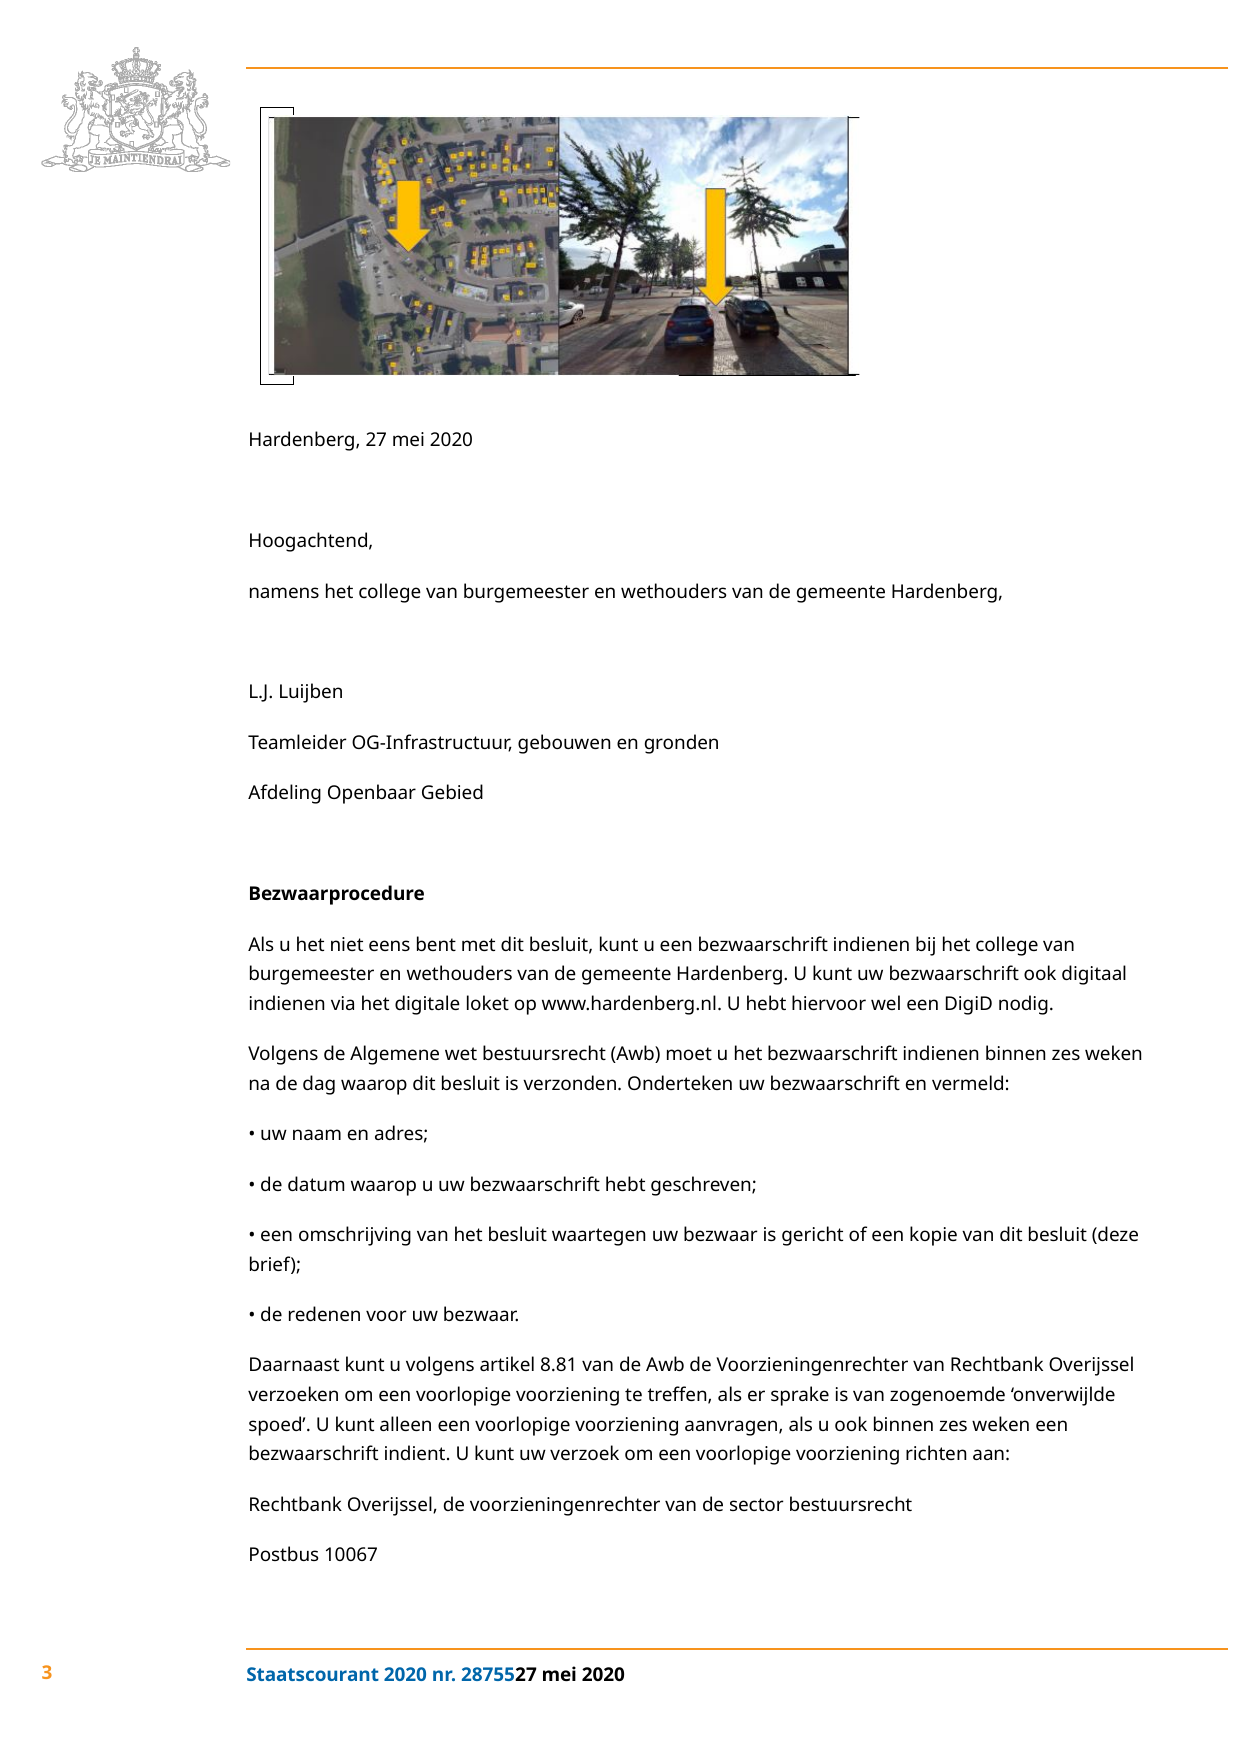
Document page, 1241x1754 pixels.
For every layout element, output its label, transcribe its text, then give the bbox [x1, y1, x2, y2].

text Afdeling Openbaar Gebied [248, 779, 1152, 805]
text Daarnaast kunt u volgens artikel 8.81 van de Awb de Voorzieningenrechter van Rechtbank Overijssel verzoeken om een voorlopige voorziening te treffen, als er sprake is van zogenoemde ‘onverwijlde spoed’. U kunt alleen een voorlopige voorziening aanvragen, als u ook binnen zes weken een bezwaarschrift indient. U kunt uw verzoek om een voorlopige voorziening richten aan: [248, 1352, 1152, 1466]
picture [41, 47, 231, 172]
text Volgens de Algemene wet bestuursrecht (Awb) moet u het bezwaarschrift indienen binnen zes weken na de dag waarop dit besluit is verzonden. Onderteken uw bezwaarschrift en vermeld: [248, 1040, 1152, 1096]
text Hardenberg, 27 mei 2020 [248, 427, 1152, 452]
text • de redenen voor uw bezwaar. [248, 1301, 1152, 1327]
text Hoogachtend, [248, 527, 1152, 553]
text Teamleider OG-Infrastructuur, gebouwen en gronden [248, 729, 1152, 755]
text Postbus 10067 [248, 1541, 1152, 1567]
text • een omschrijving van het besluit waartegen uw bezwaar is gericht of een kopie van dit besluit (deze brief); [248, 1221, 1152, 1276]
text Bezwaarprocedure [248, 880, 1152, 906]
text namens het college van burgemeester en wethouders van de gemeente Hardenberg, [248, 578, 1152, 603]
text Rechtbank Overijssel, de voorzieningenrechter van de sector bestuursrecht [248, 1491, 1152, 1516]
text • uw naam en adres; [248, 1120, 1152, 1146]
text Als u het niet eens bent met dit besluit, kunt u een bezwaarschrift indienen bij het college van burgemeester en wethouders van de gemeente Hardenberg. U kunt uw bezwaarschrift ook digitaal indienen via het digitale loket op www.hardenberg.nl. U hebt hiervoor wel een DigiD nodig. [248, 931, 1152, 1016]
text • de datum waarop u uw bezwaarschrift hebt geschreven; [248, 1171, 1152, 1196]
text L.J. Luijben [248, 679, 1152, 704]
picture [268, 115, 860, 376]
